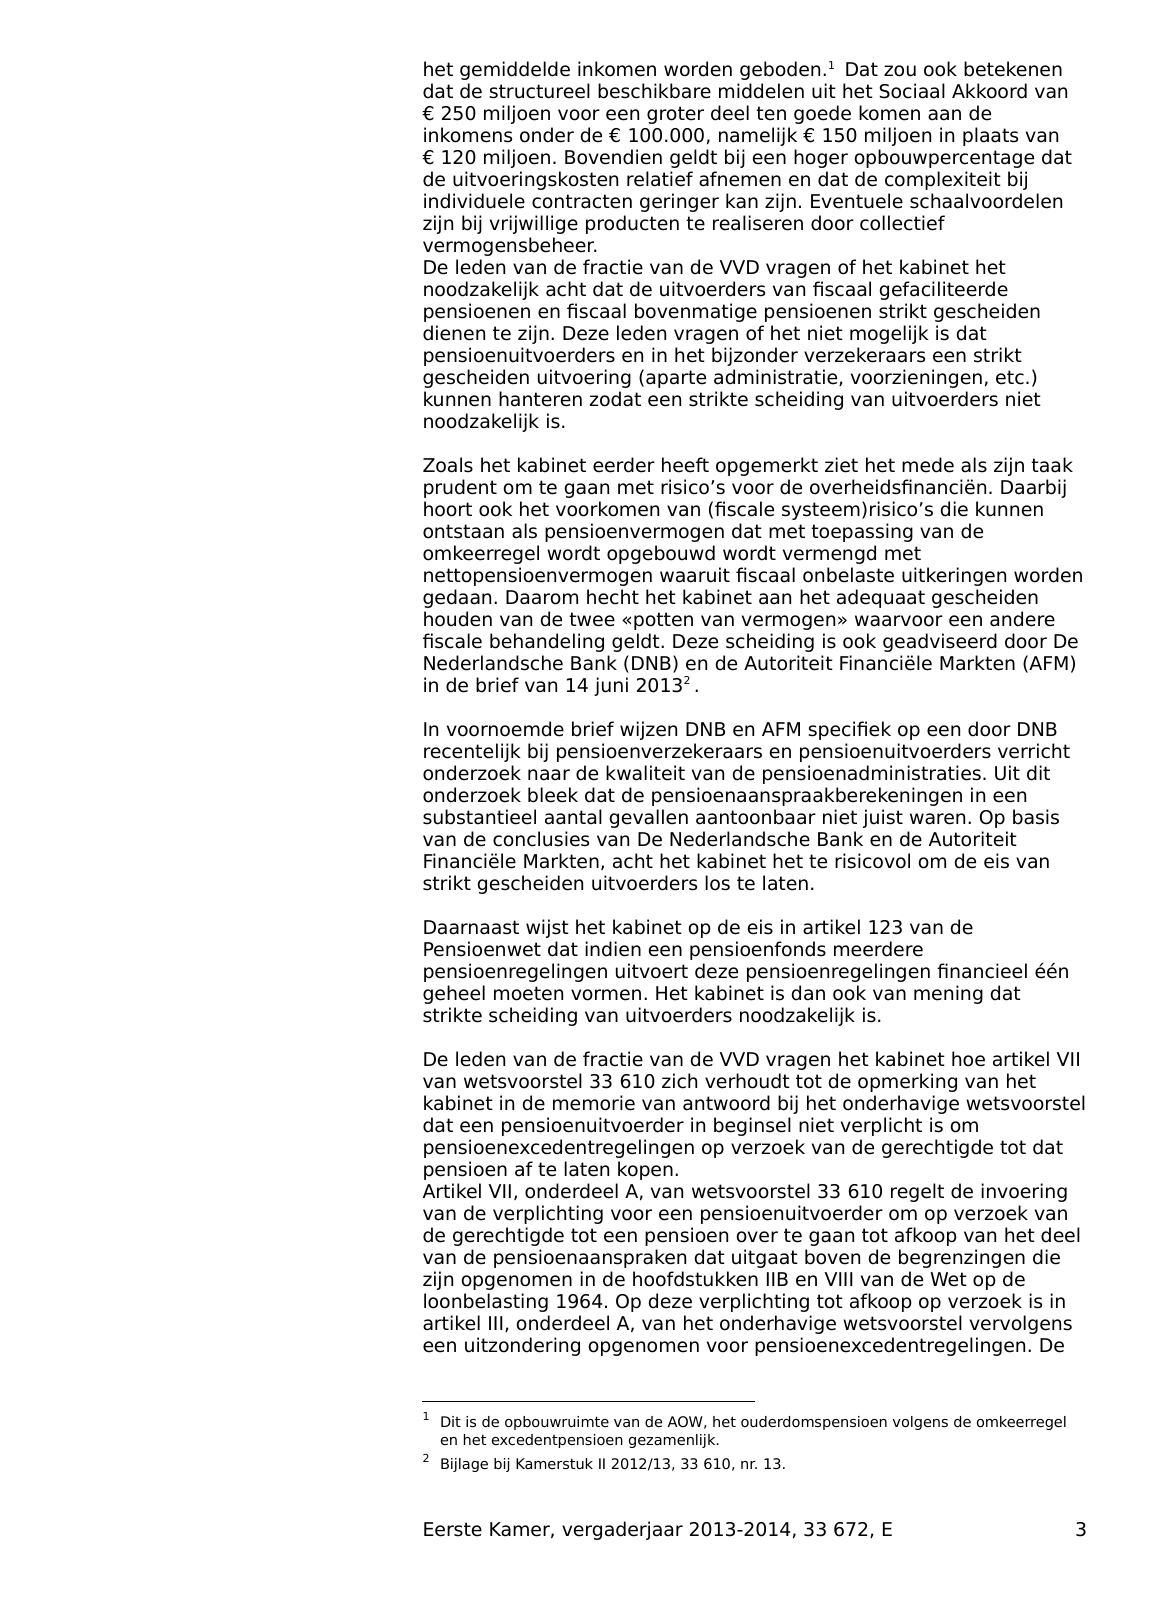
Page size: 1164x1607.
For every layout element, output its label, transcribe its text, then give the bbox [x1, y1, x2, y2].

text het gemiddelde inkomen worden geboden. Dat zou ook betekenen dat de structureel beschikbare middelen uit het Sociaal Akkoord van € 250 miljoen voor een groter deel ten goede komen aan de inkomens onder de € 100.000, namelijk € 150 miljoen in plaats van € 120 miljoen. Bovendien geldt bij een hoger opbouwpercentage dat de uitvoeringskosten relatief afnemen en dat de complexiteit bij individuele contracten geringer kan zijn. Eventuele schaalvoordelen zijn bij vrijwillige producten te realiseren door collectief vermogensbeheer. [422, 59, 1087, 257]
text Zoals het kabinet eerder heeft opgemerkt ziet het mede als zijn taak prudent om te gaan met risico’s voor de overheidsfinanciën. Daarbij hoort ook het voorkomen van (fiscale systeem)risico’s die kunnen ontstaan als pensioenvermogen dat met toepassing van de omkeerregel wordt opgebouwd wordt vermengd met nettopensioenvermogen waaruit fiscaal onbelaste uitkeringen worden gedaan. Daarom hecht het kabinet aan het adequaat gescheiden houden van de twee «potten van vermogen» waarvoor een andere fiscale behandeling geldt. Deze scheiding is ook geadviseerd door De Nederlandsche Bank (DNB) en de Autoriteit Financiële Markten (AFM) in de brief van 14 juni 2013. [422, 455, 1087, 697]
text De leden van de fractie van de VVD vragen of het kabinet het noodzakelijk acht dat de uitvoerders van fiscaal gefaciliteerde pensioenen en fiscaal bovenmatige pensioenen strikt gescheiden dienen te zijn. Deze leden vragen of het niet mogelijk is dat pensioenuitvoerders en in het bijzonder verzekeraars een strikt gescheiden uitvoering (aparte administratie, voorzieningen, etc.) kunnen hanteren zodat een strikte scheiding van uitvoerders niet noodzakelijk is. [422, 257, 1087, 433]
text Artikel VII, onderdeel A, van wetsvoorstel 33 610 regelt de invoering van de verplichting voor een pensioenuitvoerder om op verzoek van de gerechtigde tot een pensioen over te gaan tot afkoop van het deel van de pensioenaanspraken dat uitgaat boven de begrenzingen die zijn opgenomen in de hoofdstukken IIB en VIII van de Wet op de loonbelasting 1964. Op deze verplichting tot afkoop op verzoek is in artikel III, onderdeel A, van het onderhavige wetsvoorstel vervolgens een uitzondering opgenomen voor pensioenexcedentregelingen. De [422, 1181, 1087, 1357]
text Bijlage bij Kamerstuk II 2012/13, 33 610, nr. 13. [422, 1452, 1087, 1474]
text Daarnaast wijst het kabinet op de eis in artikel 123 van de Pensioenwet dat indien een pensioenfonds meerdere pensioenregelingen uitvoert deze pensioenregelingen financieel één geheel moeten vormen. Het kabinet is dan ook van mening dat strikte scheiding van uitvoerders noodzakelijk is. [422, 917, 1087, 1027]
text Dit is de opbouwruimte van de AOW, het ouderdomspensioen volgens de omkeerregel en het excedentpensioen gezamenlijk. [422, 1410, 1087, 1449]
text In voornoemde brief wijzen DNB en AFM specifiek op een door DNB recentelijk bij pensioenverzekeraars en pensioenuitvoerders verricht onderzoek naar de kwaliteit van de pensioenadministraties. Uit dit onderzoek bleek dat de pensioenaanspraakberekeningen in een substantieel aantal gevallen aantoonbaar niet juist waren. Op basis van de conclusies van De Nederlandsche Bank en de Autoriteit Financiële Markten, acht het kabinet het te risicovol om de eis van strikt gescheiden uitvoerders los te laten. [422, 719, 1087, 895]
text De leden van de fractie van de VVD vragen het kabinet hoe artikel VII van wetsvoorstel 33 610 zich verhoudt tot de opmerking van het kabinet in de memorie van antwoord bij het onderhavige wetsvoorstel dat een pensioenuitvoerder in beginsel niet verplicht is om pensioenexcedentregelingen op verzoek van de gerechtigde tot dat pensioen af te laten kopen. [422, 1049, 1087, 1181]
